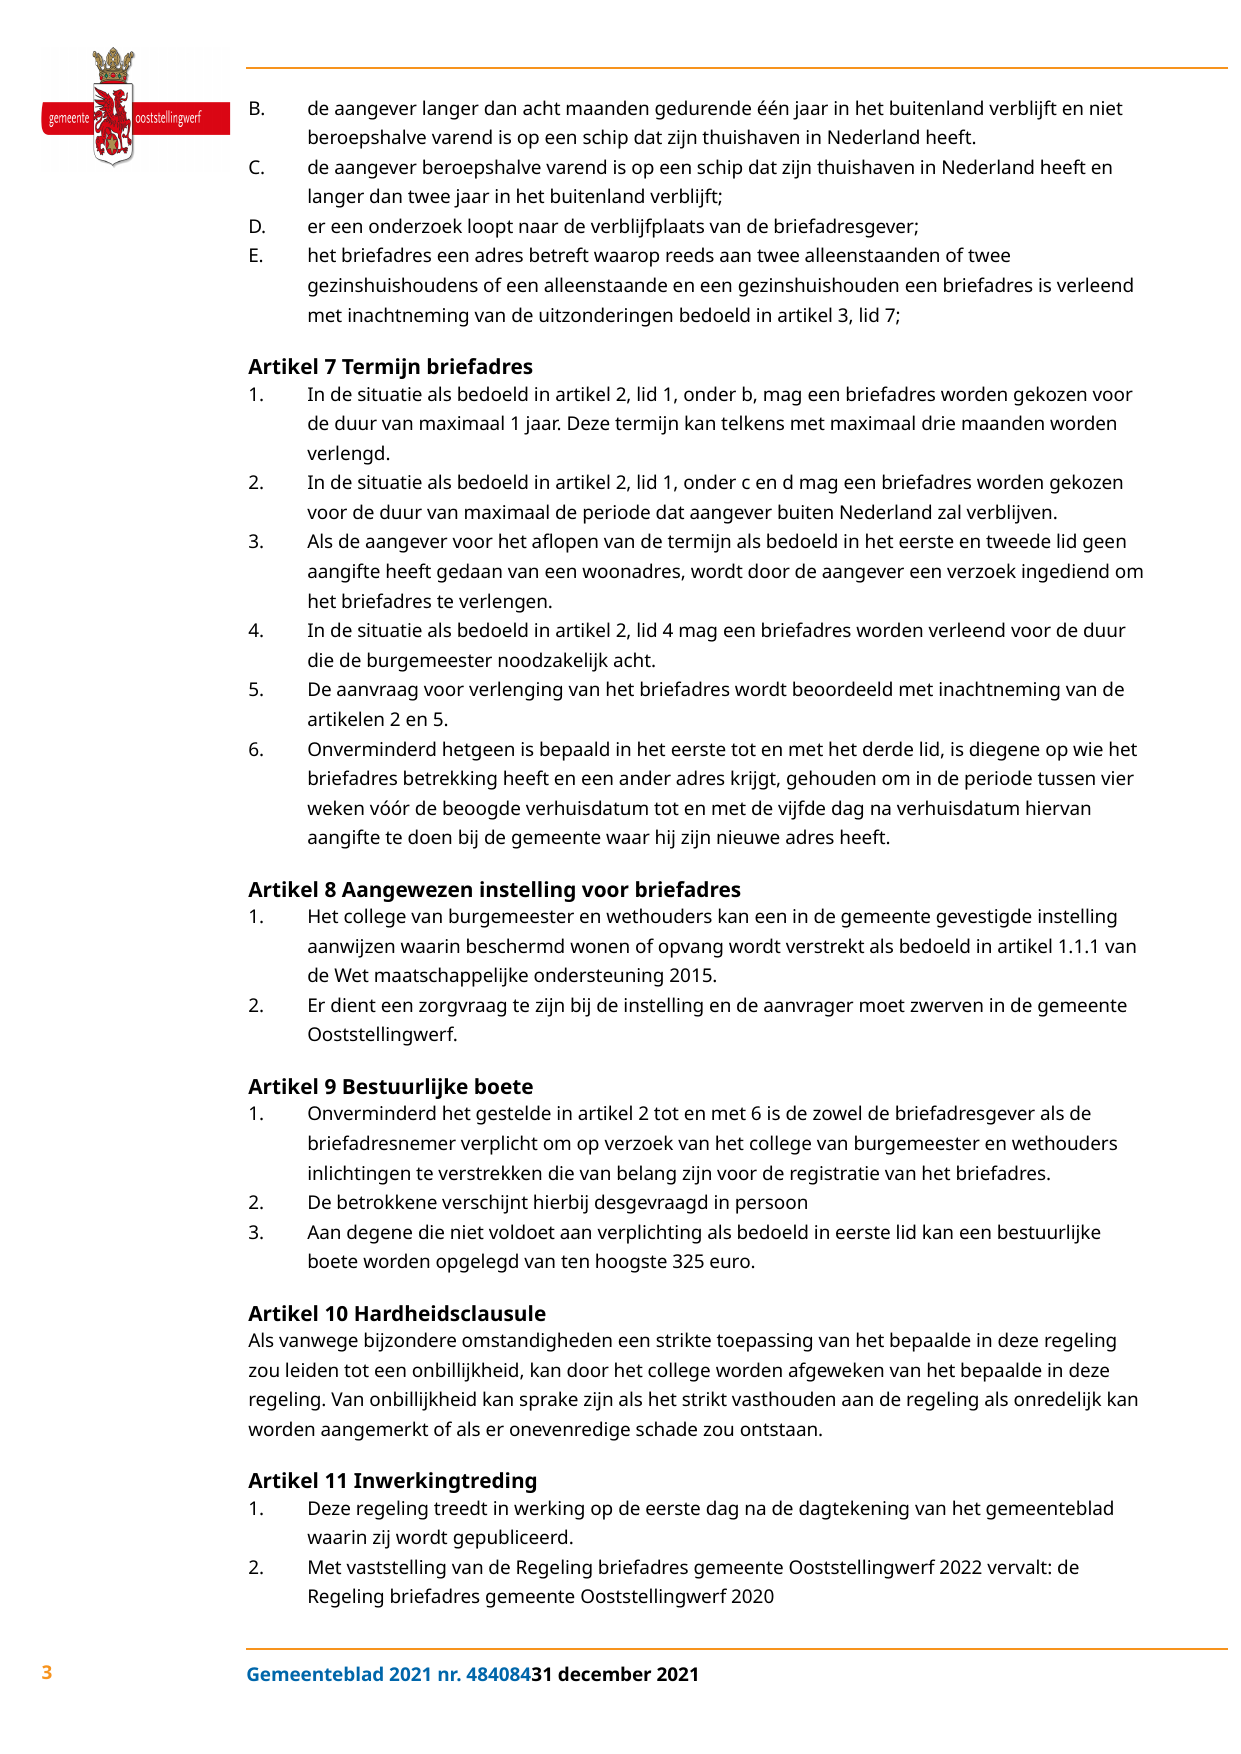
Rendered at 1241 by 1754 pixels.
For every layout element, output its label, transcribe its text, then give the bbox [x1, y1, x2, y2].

list In de situatie als bedoeld in artikel 2, lid 1, onder b, mag een briefadres worden gekozen voor de duur van maximaal 1 jaar. Deze termijn kan telkens met maximaal drie maanden worden verlengd. [248, 381, 1152, 466]
list de aangever langer dan acht maanden gedurende één jaar in het buitenland verblijft en niet beroepshalve varend is op een schip dat zijn thuishaven in Nederland heeft. [248, 95, 1152, 150]
list Als de aangever voor het aflopen van de termijn als bedoeld in het eerste en tweede lid geen aangifte heeft gedaan van een woonadres, wordt door de aangever een verzoek ingediend om het briefadres te verlengen. [248, 529, 1152, 613]
text Artikel 8 Aangewezen instelling voor briefadres [248, 875, 1152, 903]
list de aangever beroepshalve varend is op een schip dat zijn thuishaven in Nederland heeft en langer dan twee jaar in het buitenland verblijft; [248, 154, 1152, 209]
list er een onderzoek loopt naar de verblijfplaats van de briefadresgever; [248, 213, 1152, 239]
list Het college van burgemeester en wethouders kan een in de gemeente gevestigde instelling aanwijzen waarin beschermd wonen of opvang wordt verstrekt als bedoeld in artikel 1.1.1 van de Wet maatschappelijke ondersteuning 2015. [248, 903, 1152, 988]
list Er dient een zorgvraag te zijn bij de instelling en de aanvrager moet zwerven in de gemeente Ooststellingwerf. [248, 992, 1152, 1047]
list Onverminderd het gestelde in artikel 2 tot en met 6 is de zowel de briefadresgever als de briefadresnemer verplicht om op verzoek van het college van burgemeester en wethouders inlichtingen te verstrekken die van belang zijn voor de registratie van het briefadres. [248, 1101, 1152, 1185]
text Artikel 9 Bestuurlijke boete [248, 1072, 1152, 1101]
list Aan degene die niet voldoet aan verplichting als bedoeld in eerste lid kan een bestuurlijke boete worden opgelegd van ten hoogste 325 euro. [248, 1219, 1152, 1274]
list Onverminderd hetgeen is bepaald in het eerste tot en met het derde lid, is diegene op wie het briefadres betrekking heeft en een ander adres krijgt, gehouden om in de periode tussen vier weken vóór de beoogde verhuisdatum tot en met de vijfde dag na verhuisdatum hiervan aangifte te doen bij de gemeente waar hij zijn nieuwe adres heeft. [248, 736, 1152, 850]
list Deze regeling treedt in werking op de eerste dag na de dagtekening van het gemeenteblad waarin zij wordt gepubliceerd. [248, 1495, 1152, 1550]
text Als vanwege bijzondere omstandigheden een strikte toepassing van het bepaalde in deze regeling zou leiden tot een onbillijkheid, kan door het college worden afgeweken van het bepaalde in deze regeling. Van onbillijkheid kan sprake zijn als het strikt vasthouden aan de regeling als onredelijk kan worden aangemerkt of als er onevenredige schade zou ontstaan. [248, 1327, 1152, 1442]
text Artikel 7 Termijn briefadres [248, 352, 1152, 381]
text Artikel 10 Hardheidsclausule [248, 1299, 1152, 1327]
picture [41, 47, 231, 172]
list In de situatie als bedoeld in artikel 2, lid 4 mag een briefadres worden verleend voor de duur die de burgemeester noodzakelijk acht. [248, 617, 1152, 673]
text Artikel 11 Inwerkingtreding [248, 1466, 1152, 1495]
list De betrokkene verschijnt hierbij desgevraagd in persoon [248, 1189, 1152, 1215]
list De aanvraag voor verlenging van het briefadres wordt beoordeeld met inachtneming van de artikelen 2 en 5. [248, 677, 1152, 732]
list In de situatie als bedoeld in artikel 2, lid 1, onder c en d mag een briefadres worden gekozen voor de duur van maximaal de periode dat aangever buiten Nederland zal verblijven. [248, 469, 1152, 525]
list Met vaststelling van de Regeling briefadres gemeente Ooststellingwerf 2022 vervalt: de Regeling briefadres gemeente Ooststellingwerf 2020 [248, 1554, 1152, 1609]
list het briefadres een adres betreft waarop reeds aan twee alleenstaanden of twee gezinshuishoudens of een alleenstaande en een gezinshuishouden een briefadres is verleend met inachtneming van de uitzonderingen bedoeld in artikel 3, lid 7; [248, 243, 1152, 328]
